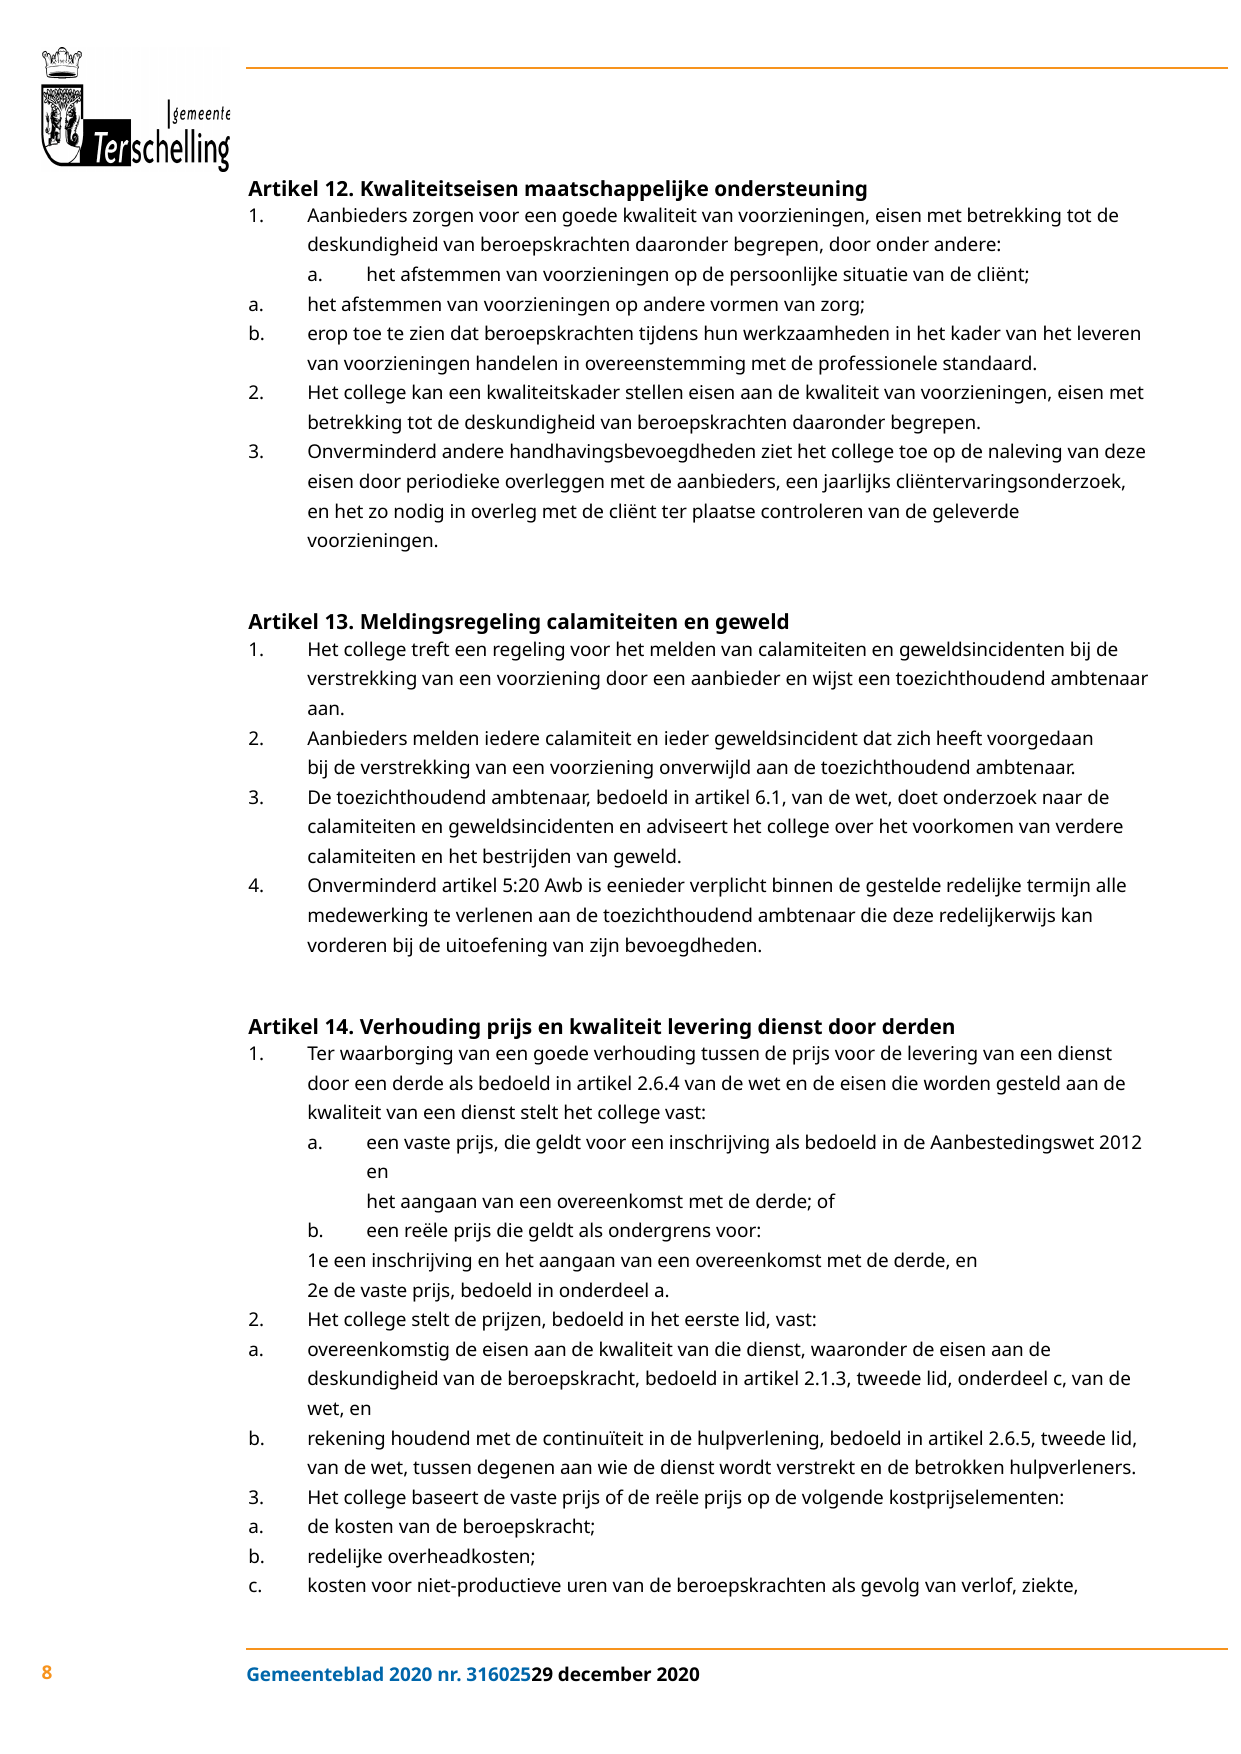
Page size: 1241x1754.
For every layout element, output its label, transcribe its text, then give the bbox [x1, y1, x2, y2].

list de kosten van de beroepskracht; [248, 1513, 1152, 1539]
list kosten voor niet-productieve uren van de beroepskrachten als gevolg van verlof, ziekte, [248, 1573, 1152, 1598]
list redelijke overheadkosten; [248, 1543, 1152, 1569]
text Artikel 14. Verhouding prijs en kwaliteit levering dienst door derden [248, 1012, 1152, 1040]
list Het college treft een regeling voor het melden van calamiteiten en geweldsincidenten bij de verstrekking van een voorziening door een aanbieder en wijst een toezichthoudend ambtenaar aan. [248, 636, 1152, 721]
list een vaste prijs, die geldt voor een inschrijving als bedoeld in de Aanbestedingswet 2012 en [307, 1129, 1152, 1184]
list Aanbieders melden iedere calamiteit en ieder geweldsincident dat zich heeft voorgedaan [248, 725, 1152, 750]
list het aangaan van een overeenkomst met de derde; of [307, 1188, 1152, 1214]
list het afstemmen van voorzieningen op andere vormen van zorg; [248, 291, 1152, 317]
list De toezichthoudend ambtenaar, bedoeld in artikel 6.1, van de wet, doet onderzoek naar de calamiteiten en geweldsincidenten en adviseert het college over het voorkomen van verdere calamiteiten en het bestrijden van geweld. [248, 784, 1152, 869]
list rekening houdend met de continuïteit in de hulpverlening, bedoeld in artikel 2.6.5, tweede lid, van de wet, tussen degenen aan wie de dienst wordt verstrekt en de betrokken hulpverleners. [248, 1425, 1152, 1480]
list Het college baseert de vaste prijs of de reële prijs op de volgende kostprijselementen: [248, 1484, 1152, 1510]
list bij de verstrekking van een voorziening onverwijld aan de toezichthoudend ambtenaar. [248, 754, 1152, 780]
list Het college stelt de prijzen, bedoeld in het eerste lid, vast: [248, 1306, 1152, 1332]
text Artikel 13. Meldingsregeling calamiteiten en geweld [248, 607, 1152, 636]
list Aanbieders zorgen voor een goede kwaliteit van voorzieningen, eisen met betrekking tot de deskundigheid van beroepskrachten daaronder begrepen, door onder andere: [248, 202, 1152, 257]
list Ter waarborging van een goede verhouding tussen de prijs voor de levering van een dienst door een derde als bedoeld in artikel 2.6.4 van de wet en de eisen die worden gesteld aan de kwaliteit van een dienst stelt het college vast: [248, 1040, 1152, 1125]
list Het college kan een kwaliteitskader stellen eisen aan de kwaliteit van voorzieningen, eisen met betrekking tot de deskundigheid van beroepskrachten daaronder begrepen. [248, 379, 1152, 435]
text Artikel 12. Kwaliteitseisen maatschappelijke ondersteuning [248, 174, 1152, 202]
picture [41, 47, 231, 172]
list 2e de vaste prijs, bedoeld in onderdeel a. [248, 1277, 1152, 1303]
list Onverminderd andere handhavingsbevoegdheden ziet het college toe op de naleving van deze eisen door periodieke overleggen met de aanbieders, een jaarlijks cliëntervaringsonderzoek, en het zo nodig in overleg met de cliënt ter plaatse controleren van de geleverde voorzieningen. [248, 439, 1152, 553]
list erop toe te zien dat beroepskrachten tijdens hun werkzaamheden in het kader van het leveren van voorzieningen handelen in overeenstemming met de professionele standaard. [248, 320, 1152, 376]
list een reële prijs die geldt als ondergrens voor: [307, 1218, 1152, 1243]
list Onverminderd artikel 5:20 Awb is eenieder verplicht binnen de gestelde redelijke termijn alle medewerking te verlenen aan de toezichthoudend ambtenaar die deze redelijkerwijs kan vorderen bij de uitoefening van zijn bevoegdheden. [248, 873, 1152, 957]
list het afstemmen van voorzieningen op de persoonlijke situatie van de cliënt; [307, 261, 1152, 287]
list 1e een inschrijving en het aangaan van een overeenkomst met de derde, en [248, 1247, 1152, 1273]
list overeenkomstig de eisen aan de kwaliteit van die dienst, waaronder de eisen aan de deskundigheid van de beroepskracht, bedoeld in artikel 2.1.3, tweede lid, onderdeel c, van de wet, en [248, 1336, 1152, 1421]
